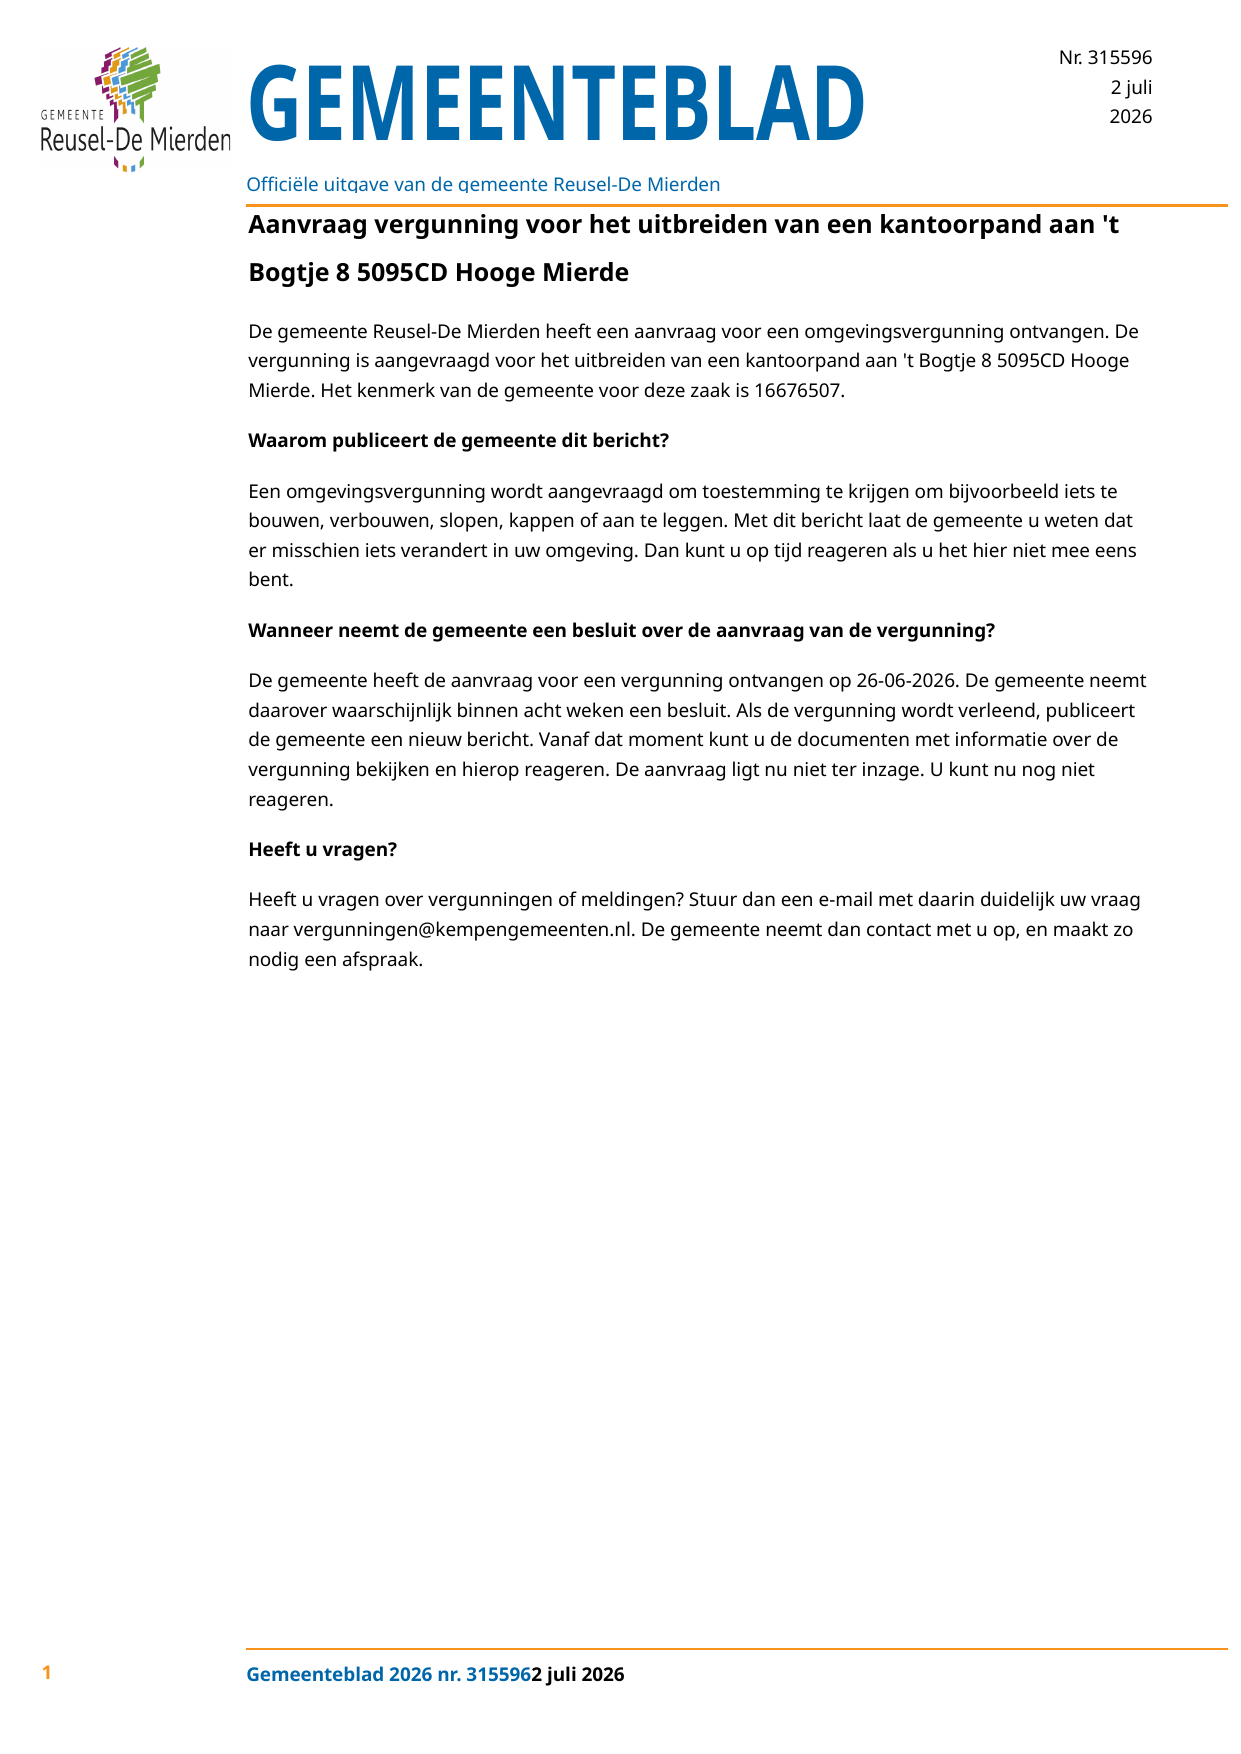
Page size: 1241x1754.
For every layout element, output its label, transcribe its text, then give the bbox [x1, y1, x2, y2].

text Aanvraag vergunning voor het uitbreiden van een kantoorpand aan 't Bogtje 8 5095CD Hooge Mierde [248, 207, 1152, 288]
text De gemeente heeft de aanvraag voor een vergunning ontvangen op 26-06-2026. De gemeente neemt daarover waarschijnlijk binnen acht weken een besluit. Als de vergunning wordt verleend, publiceert de gemeente een nieuw bericht. Vanaf dat moment kunt u de documenten met informatie over de vergunning bekijken en hierop reageren. De aanvraag ligt nu niet ter inzage. U kunt nu nog niet reageren. [248, 667, 1152, 812]
text Waarom publiceert de gemeente dit bericht? [248, 427, 1152, 453]
text Wanneer neemt de gemeente een besluit over de aanvraag van de vergunning? [248, 617, 1152, 643]
text Een omgevingsvergunning wordt aangevraagd om toestemming te krijgen om bijvoorbeeld iets te bouwen, verbouwen, slopen, kappen of aan te leggen. Met dit bericht laat de gemeente u weten dat er misschien iets verandert in uw omgeving. Dan kunt u op tijd reageren als u het hier niet mee eens bent. [248, 478, 1152, 592]
text Heeft u vragen over vergunningen of meldingen? Stuur dan een e-mail met daarin duidelijk uw vraag naar vergunningen@kempengemeenten.nl. De gemeente neemt dan contact met u op, en maakt zo nodig een afspraak. [248, 887, 1152, 972]
picture [41, 47, 231, 172]
text De gemeente Reusel-De Mierden heeft een aanvraag voor een omgevingsvergunning ontvangen. De vergunning is aangevraagd voor het uitbreiden van een kantoorpand aan 't Bogtje 8 5095CD Hooge Mierde. Het kenmerk van de gemeente voor deze zaak is 16676507. [248, 318, 1152, 403]
text Heeft u vragen? [248, 836, 1152, 862]
